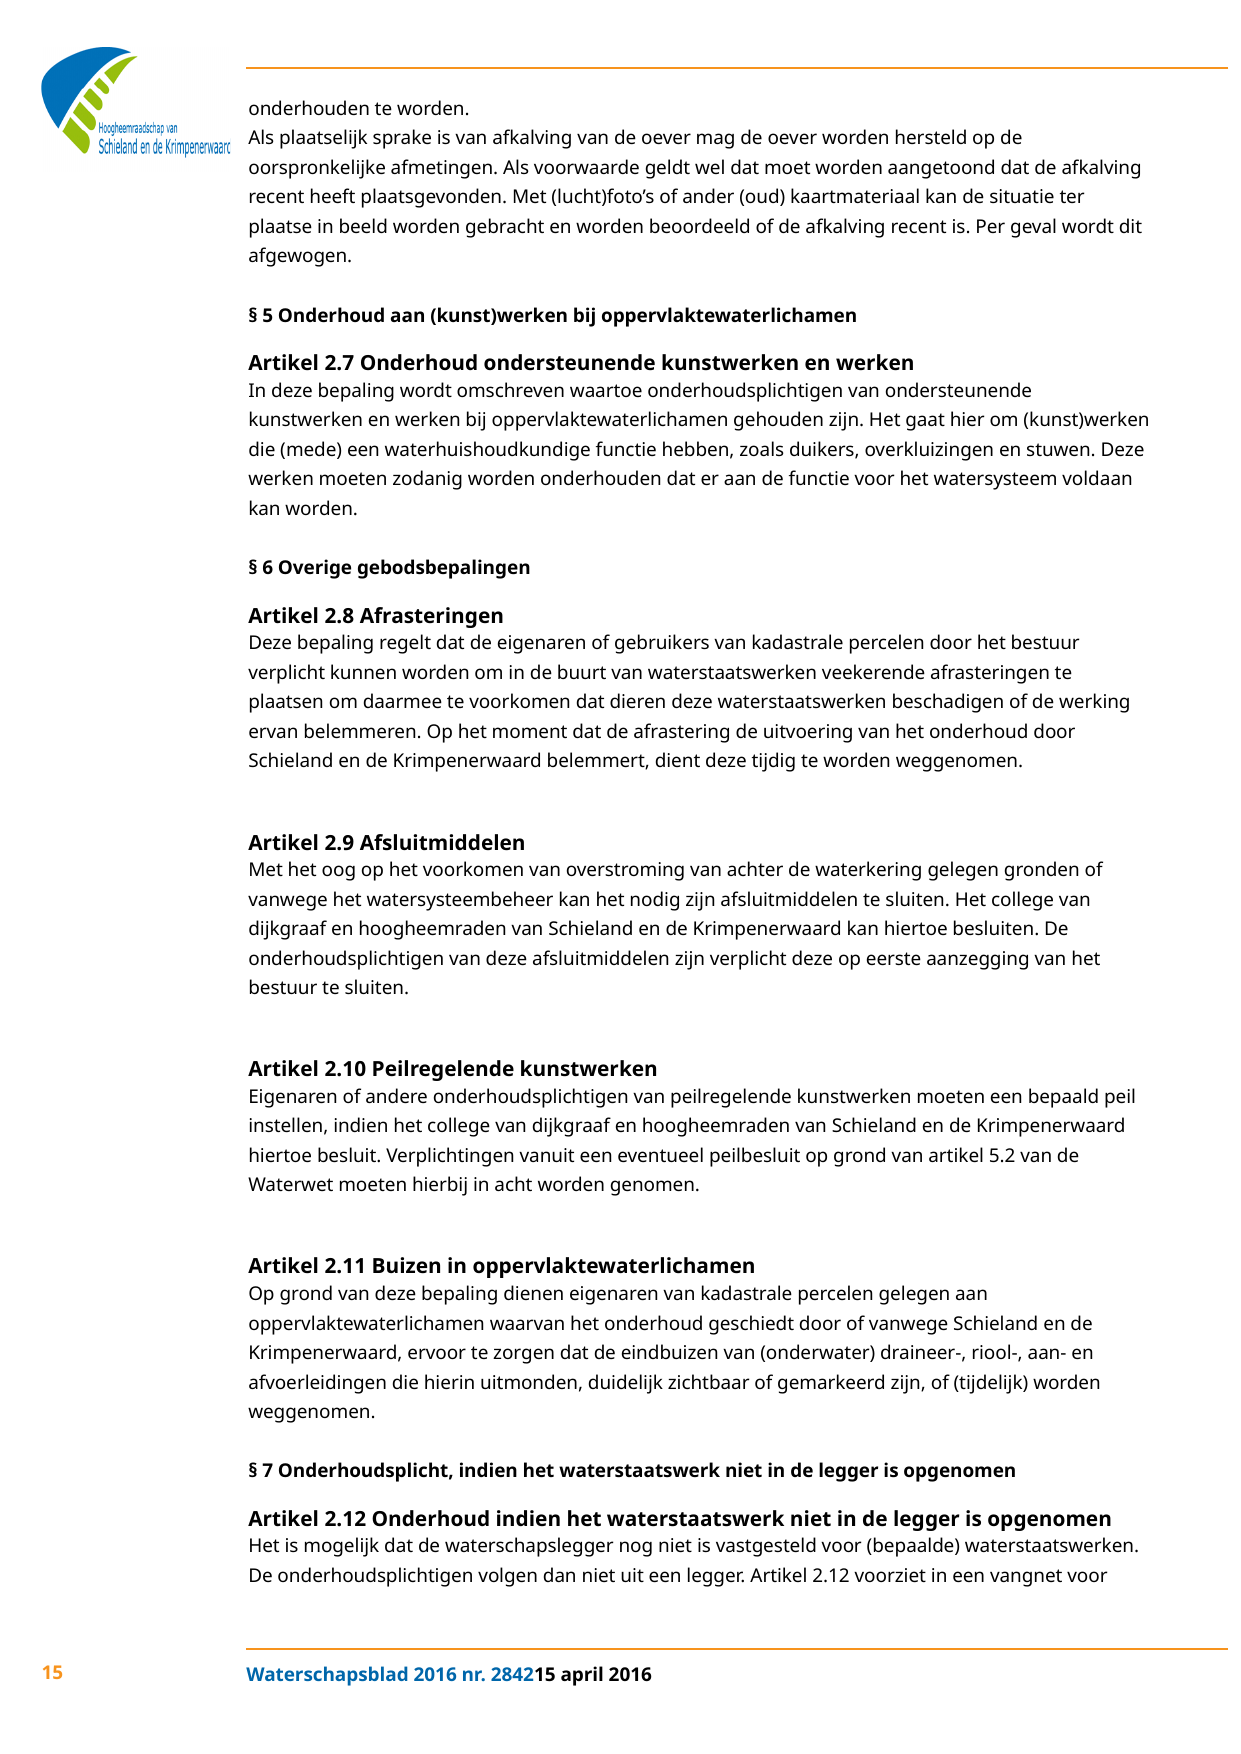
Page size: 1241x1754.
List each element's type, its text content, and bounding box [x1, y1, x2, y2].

text Artikel 2.8 Afrasteringen [248, 601, 1152, 629]
text In deze bepaling wordt omschreven waartoe onderhoudsplichtigen van ondersteunende kunstwerken en werken bij oppervlaktewaterlichamen gehouden zijn. Het gaat hier om (kunst)werken die (mede) een waterhuishoudkundige functie hebben, zoals duikers, overkluizingen en stuwen. Deze werken moeten zodanig worden onderhouden dat er aan de functie voor het watersysteem voldaan kan worden. [248, 377, 1152, 521]
text Op grond van deze bepaling dienen eigenaren van kadastrale percelen gelegen aan oppervlaktewaterlichamen waarvan het onderhoud geschiedt door of vanwege Schieland en de Krimpenerwaard, ervoor te zorgen dat de eindbuizen van (onderwater) draineer-, riool-, aan- en afvoerleidingen die hierin uitmonden, duidelijk zichtbaar of gemarkeerd zijn, of (tijdelijk) worden weggenomen. [248, 1280, 1152, 1424]
text Artikel 2.9 Afsluitmiddelen [248, 828, 1152, 856]
text Artikel 2.11 Buizen in oppervlaktewaterlichamen [248, 1252, 1152, 1280]
text § 6 Overige gebodsbepalingen [248, 554, 1152, 580]
text § 5 Onderhoud aan (kunst)werken bij oppervlaktewaterlichamen [248, 302, 1152, 328]
text Artikel 2.12 Onderhoud indien het waterstaatswerk niet in de legger is opgenomen [248, 1504, 1152, 1533]
text Eigenaren of andere onderhoudsplichtigen van peilregelende kunstwerken moeten een bepaald peil instellen, indien het college van dijkgraaf en hoogheemraden van Schieland en de Krimpenerwaard hiertoe besluit. Verplichtingen vanuit een eventueel peilbesluit op grond van artikel 5.2 van de Waterwet moeten hierbij in acht worden genomen. [248, 1083, 1152, 1197]
picture [41, 47, 231, 172]
text Met het oog op het voorkomen van overstroming van achter de waterkering gelegen gronden of vanwege het watersysteembeheer kan het nodig zijn afsluitmiddelen te sluiten. Het college van dijkgraaf en hoogheemraden van Schieland en de Krimpenerwaard kan hiertoe besluiten. De onderhoudsplichtigen van deze afsluitmiddelen zijn verplicht deze op eerste aanzegging van het bestuur te sluiten. [248, 856, 1152, 1000]
text Artikel 2.10 Peilregelende kunstwerken [248, 1054, 1152, 1083]
text Artikel 2.7 Onderhoud ondersteunende kunstwerken en werken [248, 348, 1152, 377]
text Het is mogelijk dat de waterschapslegger nog niet is vastgesteld voor (bepaalde) waterstaatswerken. De onderhoudsplichtigen volgen dan niet uit een legger. Artikel 2.12 voorziet in een vangnet voor [248, 1533, 1152, 1588]
text Deze bepaling regelt dat de eigenaren of gebruikers van kadastrale percelen door het bestuur verplicht kunnen worden om in de buurt van waterstaatswerken veekerende afrasteringen te plaatsen om daarmee te voorkomen dat dieren deze waterstaatswerken beschadigen of de werking ervan belemmeren. Op het moment dat de afrastering de uitvoering van het onderhoud door Schieland en de Krimpenerwaard belemmert, dient deze tijdig te worden weggenomen. [248, 629, 1152, 773]
text Als plaatselijk sprake is van afkalving van de oever mag de oever worden hersteld op de oorspronkelijke afmetingen. Als voorwaarde geldt wel dat moet worden aangetoond dat de afkalving recent heeft plaatsgevonden. Met (lucht)foto’s of ander (oud) kaartmateriaal kan de situatie ter plaatse in beeld worden gebracht en worden beoordeeld of de afkalving recent is. Per geval wordt dit afgewogen. [248, 124, 1152, 268]
text § 7 Onderhoudsplicht, indien het waterstaatswerk niet in de legger is opgenomen [248, 1458, 1152, 1483]
text onderhouden te worden. [248, 95, 1152, 121]
